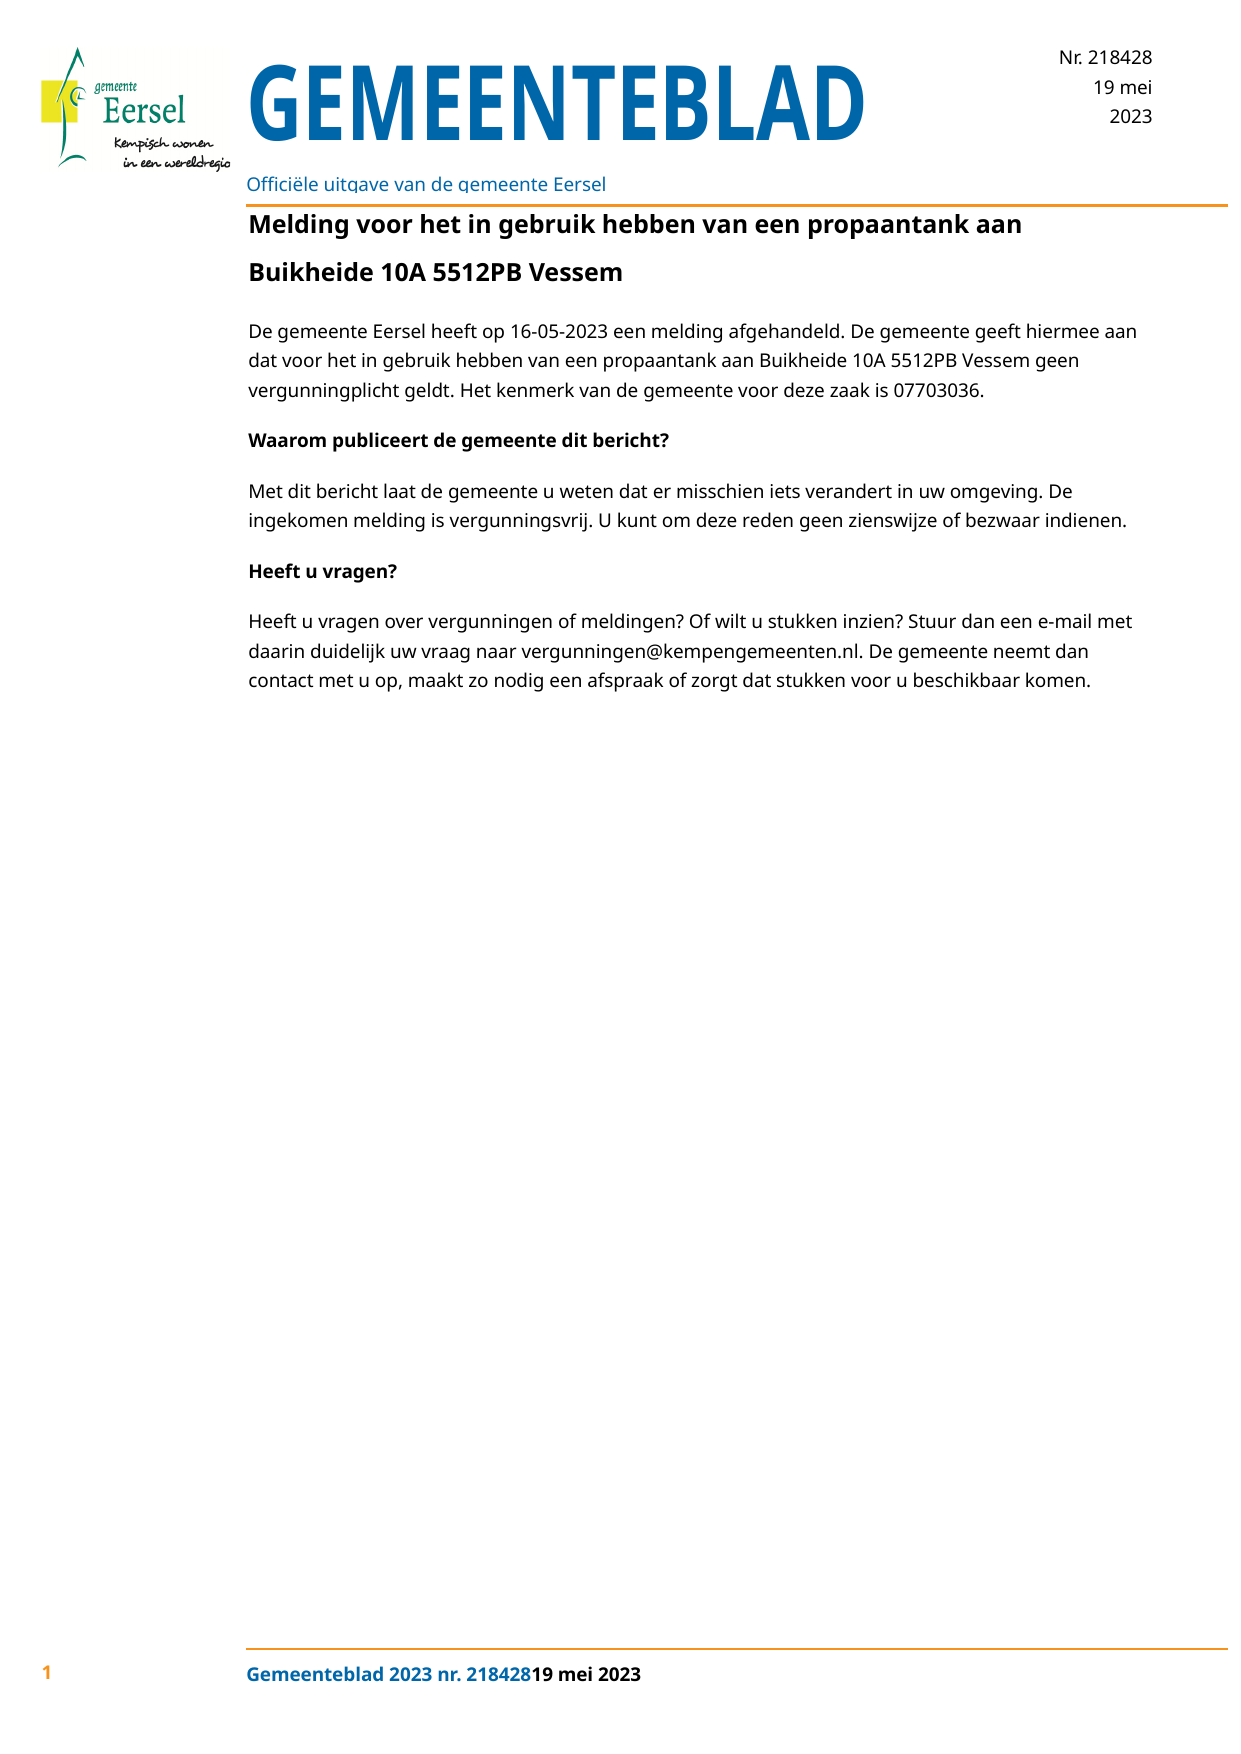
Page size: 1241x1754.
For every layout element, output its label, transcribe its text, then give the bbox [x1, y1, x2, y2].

text De gemeente Eersel heeft op 16-05-2023 een melding afgehandeld. De gemeente geeft hiermee aan dat voor het in gebruik hebben van een propaantank aan Buikheide 10A 5512PB Vessem geen vergunningplicht geldt. Het kenmerk van de gemeente voor deze zaak is 07703036. [248, 318, 1152, 403]
text Heeft u vragen? [248, 558, 1152, 584]
text Met dit bericht laat de gemeente u weten dat er misschien iets verandert in uw omgeving. De ingekomen melding is vergunningsvrij. U kunt om deze reden geen zienswijze of bezwaar indienen. [248, 478, 1152, 533]
text Melding voor het in gebruik hebben van een propaantank aan Buikheide 10A 5512PB Vessem [248, 207, 1152, 288]
text Waarom publiceert de gemeente dit bericht? [248, 427, 1152, 453]
text Heeft u vragen over vergunningen of meldingen? Of wilt u stukken inzien? Stuur dan een e-mail met daarin duidelijk uw vraag naar vergunningen@kempengemeenten.nl. De gemeente neemt dan contact met u op, maakt zo nodig een afspraak of zorgt dat stukken voor u beschikbaar komen. [248, 608, 1152, 693]
picture [41, 47, 231, 172]
